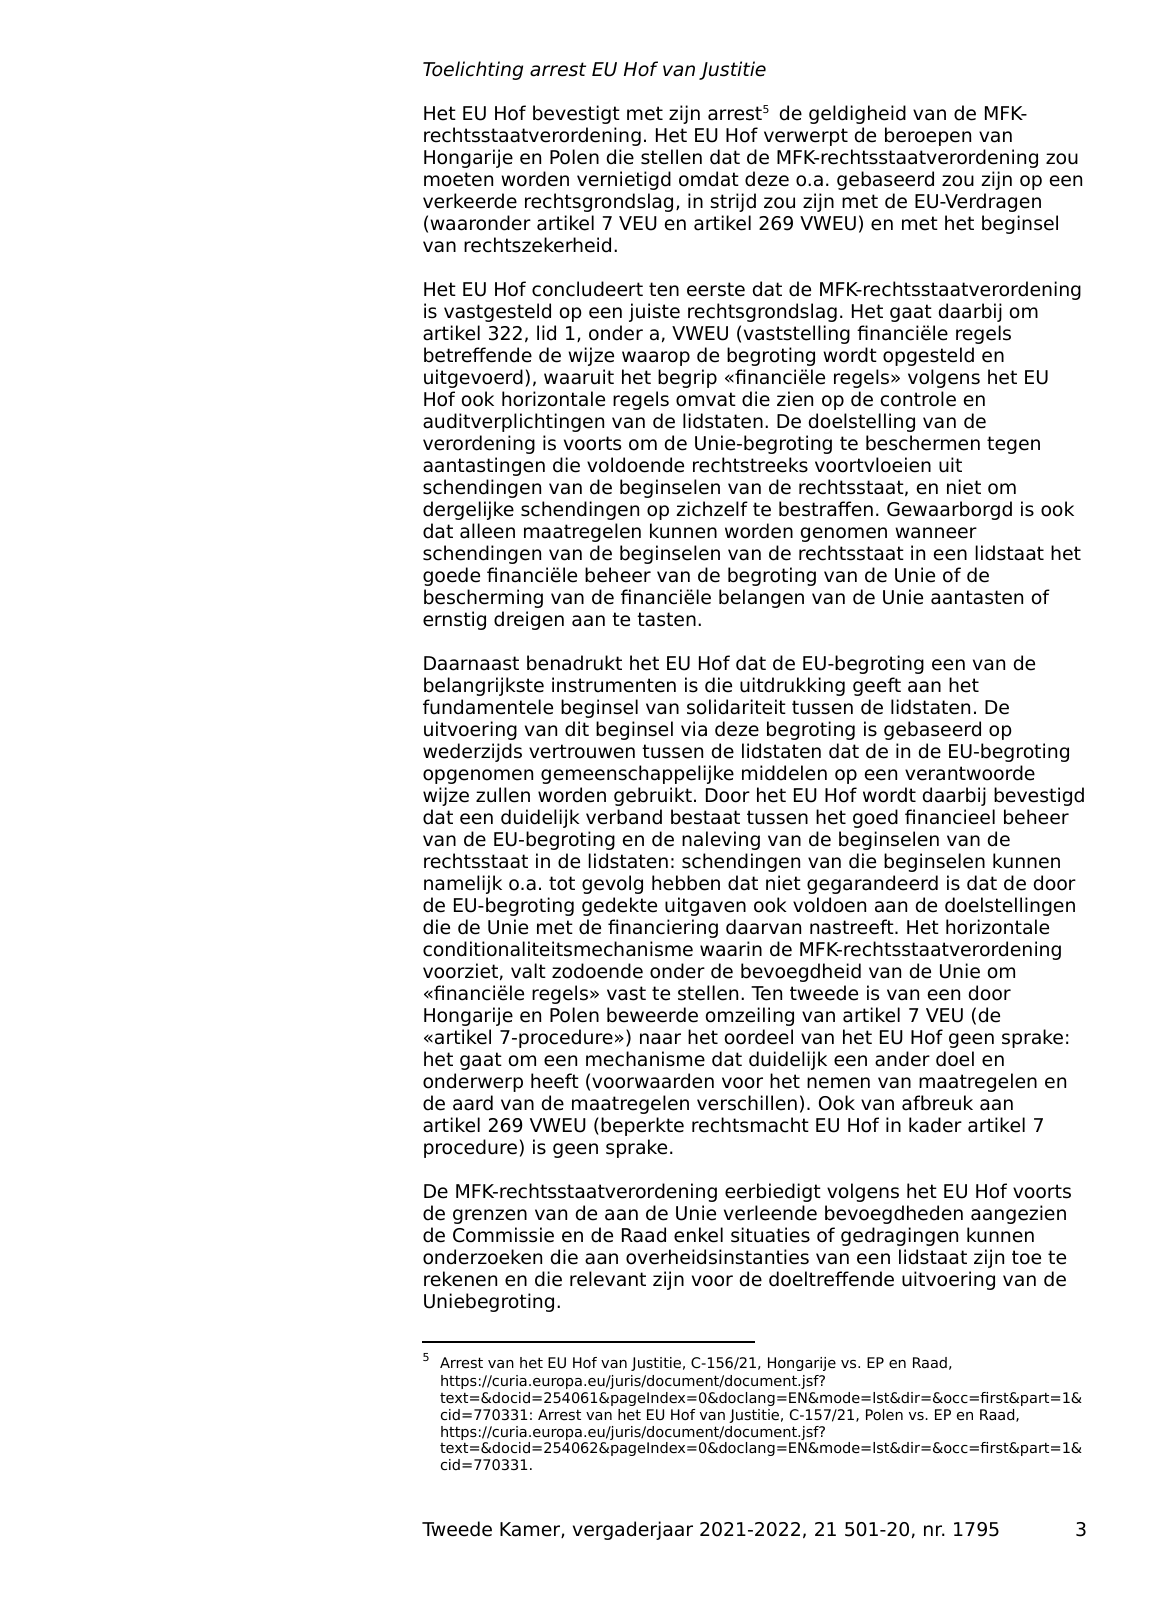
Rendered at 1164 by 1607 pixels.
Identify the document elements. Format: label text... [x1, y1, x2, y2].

text Daarnaast benadrukt het EU Hof dat de EU-begroting een van de belangrijkste instrumenten is die uitdrukking geeft aan het fundamentele beginsel van solidariteit tussen de lidstaten. De uitvoering van dit beginsel via deze begroting is gebaseerd op wederzijds vertrouwen tussen de lidstaten dat de in de EU-begroting opgenomen gemeenschappelijke middelen op een verantwoorde wijze zullen worden gebruikt. Door het EU Hof wordt daarbij bevestigd dat een duidelijk verband bestaat tussen het goed financieel beheer van de EU-begroting en de naleving van de beginselen van de rechtsstaat in de lidstaten: schendingen van die beginselen kunnen namelijk o.a. tot gevolg hebben dat niet gegarandeerd is dat de door de EU-begroting gedekte uitgaven ook voldoen aan de doelstellingen die de Unie met de financiering daarvan nastreeft. Het horizontale conditionaliteitsmechanisme waarin de MFK-rechtsstaatverordening voorziet, valt zodoende onder de bevoegdheid van de Unie om «financiële regels» vast te stellen. Ten tweede is van een door Hongarije en Polen beweerde omzeiling van artikel 7 VEU (de «artikel 7-procedure») naar het oordeel van het EU Hof geen sprake: het gaat om een mechanisme dat duidelijk een ander doel en onderwerp heeft (voorwaarden voor het nemen van maatregelen en de aard van de maatregelen verschillen). Ook van afbreuk aan artikel 269 VWEU (beperkte rechtsmacht EU Hof in kader artikel 7 procedure) is geen sprake. [422, 653, 1087, 1159]
text Het EU Hof concludeert ten eerste dat de MFK-rechtsstaatverordening is vastgesteld op een juiste rechtsgrondslag. Het gaat daarbij om artikel 322, lid 1, onder a, VWEU (vaststelling financiële regels betreffende de wijze waarop de begroting wordt opgesteld en uitgevoerd), waaruit het begrip «financiële regels» volgens het EU Hof ook horizontale regels omvat die zien op de controle en auditverplichtingen van de lidstaten. De doelstelling van de verordening is voorts om de Unie-begroting te beschermen tegen aantastingen die voldoende rechtstreeks voortvloeien uit schendingen van de beginselen van de rechtsstaat, en niet om dergelijke schendingen op zichzelf te bestraffen. Gewaarborgd is ook dat alleen maatregelen kunnen worden genomen wanneer schendingen van de beginselen van de rechtsstaat in een lidstaat het goede financiële beheer van de begroting van de Unie of de bescherming van de financiële belangen van de Unie aantasten of ernstig dreigen aan te tasten. [422, 279, 1087, 631]
text De MFK-rechtsstaatverordening eerbiedigt volgens het EU Hof voorts de grenzen van de aan de Unie verleende bevoegdheden aangezien de Commissie en de Raad enkel situaties of gedragingen kunnen onderzoeken die aan overheidsinstanties van een lidstaat zijn toe te rekenen en die relevant zijn voor de doeltreffende uitvoering van de Uniebegroting. [422, 1181, 1087, 1313]
text Het EU Hof bevestigt met zijn arrest de geldigheid van de MFK-rechtsstaatverordening. Het EU Hof verwerpt de beroepen van Hongarije en Polen die stellen dat de MFK-rechtsstaatverordening zou moeten worden vernietigd omdat deze o.a. gebaseerd zou zijn op een verkeerde rechtsgrondslag, in strijd zou zijn met de EU-Verdragen (waaronder artikel 7 VEU en artikel 269 VWEU) en met het beginsel van rechtszekerheid. [422, 103, 1087, 257]
text Arrest van het EU Hof van Justitie, C-156/21, Hongarije vs. EP en Raad, https://curia.europa.eu/juris/document/document.jsf?text=&docid=254061&pageIndex=0&doclang=EN&mode=lst&dir=&occ=first&part=1&cid=770331: Arrest van het EU Hof van Justitie, C-157/21, Polen vs. EP en Raad, https://curia.europa.eu/juris/document/document.jsf?text=&docid=254062&pageIndex=0&doclang=EN&mode=lst&dir=&occ=first&part=1&cid=770331. [422, 1351, 1087, 1474]
subtitle Toelichting arrest EU Hof van Justitie [422, 59, 1087, 81]
